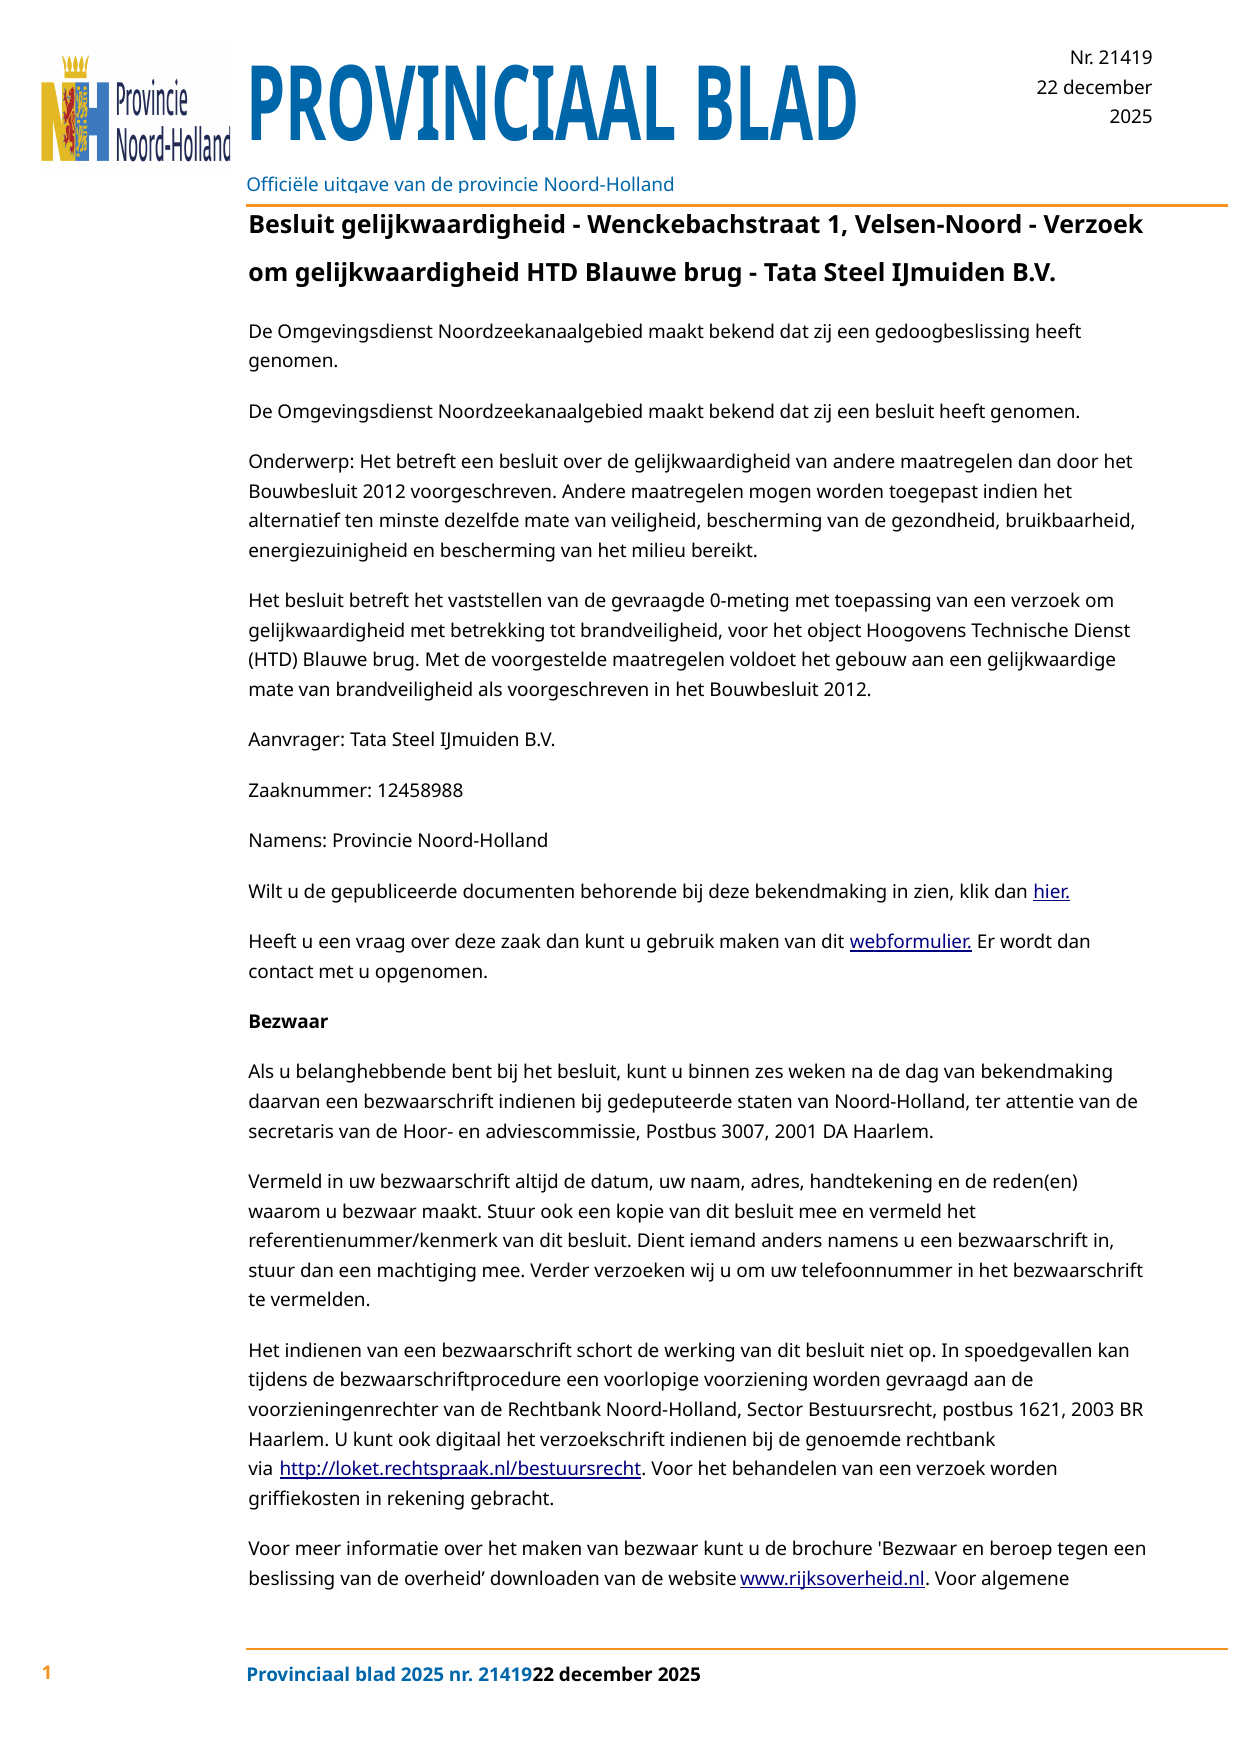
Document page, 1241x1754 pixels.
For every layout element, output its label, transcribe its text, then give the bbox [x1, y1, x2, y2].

text Vermeld in uw bezwaarschrift altijd de datum, uw naam, adres, handtekening en de reden(en) waarom u bezwaar maakt. Stuur ook een kopie van dit besluit mee en vermeld het referentienummer/kenmerk van dit besluit. Dient iemand anders namens u een bezwaarschrift in, stuur dan een machtiging mee. Verder verzoeken wij u om uw telefoonnummer in het bezwaarschrift te vermelden. [248, 1168, 1152, 1312]
picture [41, 47, 231, 172]
text Zaaknummer: 12458988 [248, 777, 1152, 803]
text Heeft u een vraag over deze zaak dan kunt u gebruik maken van dit webformulier. Er wordt dan contact met u opgenomen. [248, 928, 1152, 984]
text Besluit gelijkwaardigheid - Wenckebachstraat 1, Velsen-Noord - Verzoek om gelijkwaardigheid HTD Blauwe brug - Tata Steel IJmuiden B.V. [248, 207, 1152, 288]
text Aanvrager: Tata Steel IJmuiden B.V. [248, 727, 1152, 752]
text De Omgevingsdienst Noordzeekanaalgebied maakt bekend dat zij een besluit heeft genomen. [248, 398, 1152, 424]
text Namens: Provincie Noord-Holland [248, 827, 1152, 853]
text De Omgevingsdienst Noordzeekanaalgebied maakt bekend dat zij een gedoogbeslissing heeft genomen. [248, 318, 1152, 373]
text Het indienen van een bezwaarschrift schort de werking van dit besluit niet op. In spoedgevallen kan tijdens de bezwaarschriftprocedure een voorlopige voorziening worden gevraagd aan de voorzieningenrechter van de Rechtbank Noord-Holland, Sector Bestuursrecht, postbus 1621, 2003 BR Haarlem. U kunt ook digitaal het verzoekschrift indienen bij de genoemde rechtbank via http://loket.rechtspraak.nl/bestuursrecht. Voor het behandelen van een verzoek worden griffiekosten in rekening gebracht. [248, 1337, 1152, 1511]
text Voor meer informatie over het maken van bezwaar kunt u de brochure 'Bezwaar en beroep tegen een beslissing van de overheid’ downloaden van de website www.rijksoverheid.nl. Voor algemene [248, 1535, 1152, 1591]
text Als u belanghebbende bent bij het besluit, kunt u binnen zes weken na de dag van bekendmaking daarvan een bezwaarschrift indienen bij gedeputeerde staten van Noord-Holland, ter attentie van de secretaris van de Hoor- en adviescommissie, Postbus 3007, 2001 DA Haarlem. [248, 1059, 1152, 1144]
text Onderwerp: Het betreft een besluit over de gelijkwaardigheid van andere maatregelen dan door het Bouwbesluit 2012 voorgeschreven. Andere maatregelen mogen worden toegepast indien het alternatief ten minste dezelfde mate van veiligheid, bescherming van de gezondheid, bruikbaarheid, energiezuinigheid en bescherming van het milieu bereikt. [248, 448, 1152, 563]
text Het besluit betreft het vaststellen van de gevraagde 0-meting met toepassing van een verzoek om gelijkwaardigheid met betrekking tot brandveiligheid, voor het object Hoogovens Technische Dienst (HTD) Blauwe brug. Met de voorgestelde maatregelen voldoet het gebouw aan een gelijkwaardige mate van brandveiligheid als voorgeschreven in het Bouwbesluit 2012. [248, 587, 1152, 702]
text Bezwaar [248, 1008, 1152, 1034]
text Wilt u de gepubliceerde documenten behorende bij deze bekendmaking in zien, klik dan hier. [248, 878, 1152, 904]
